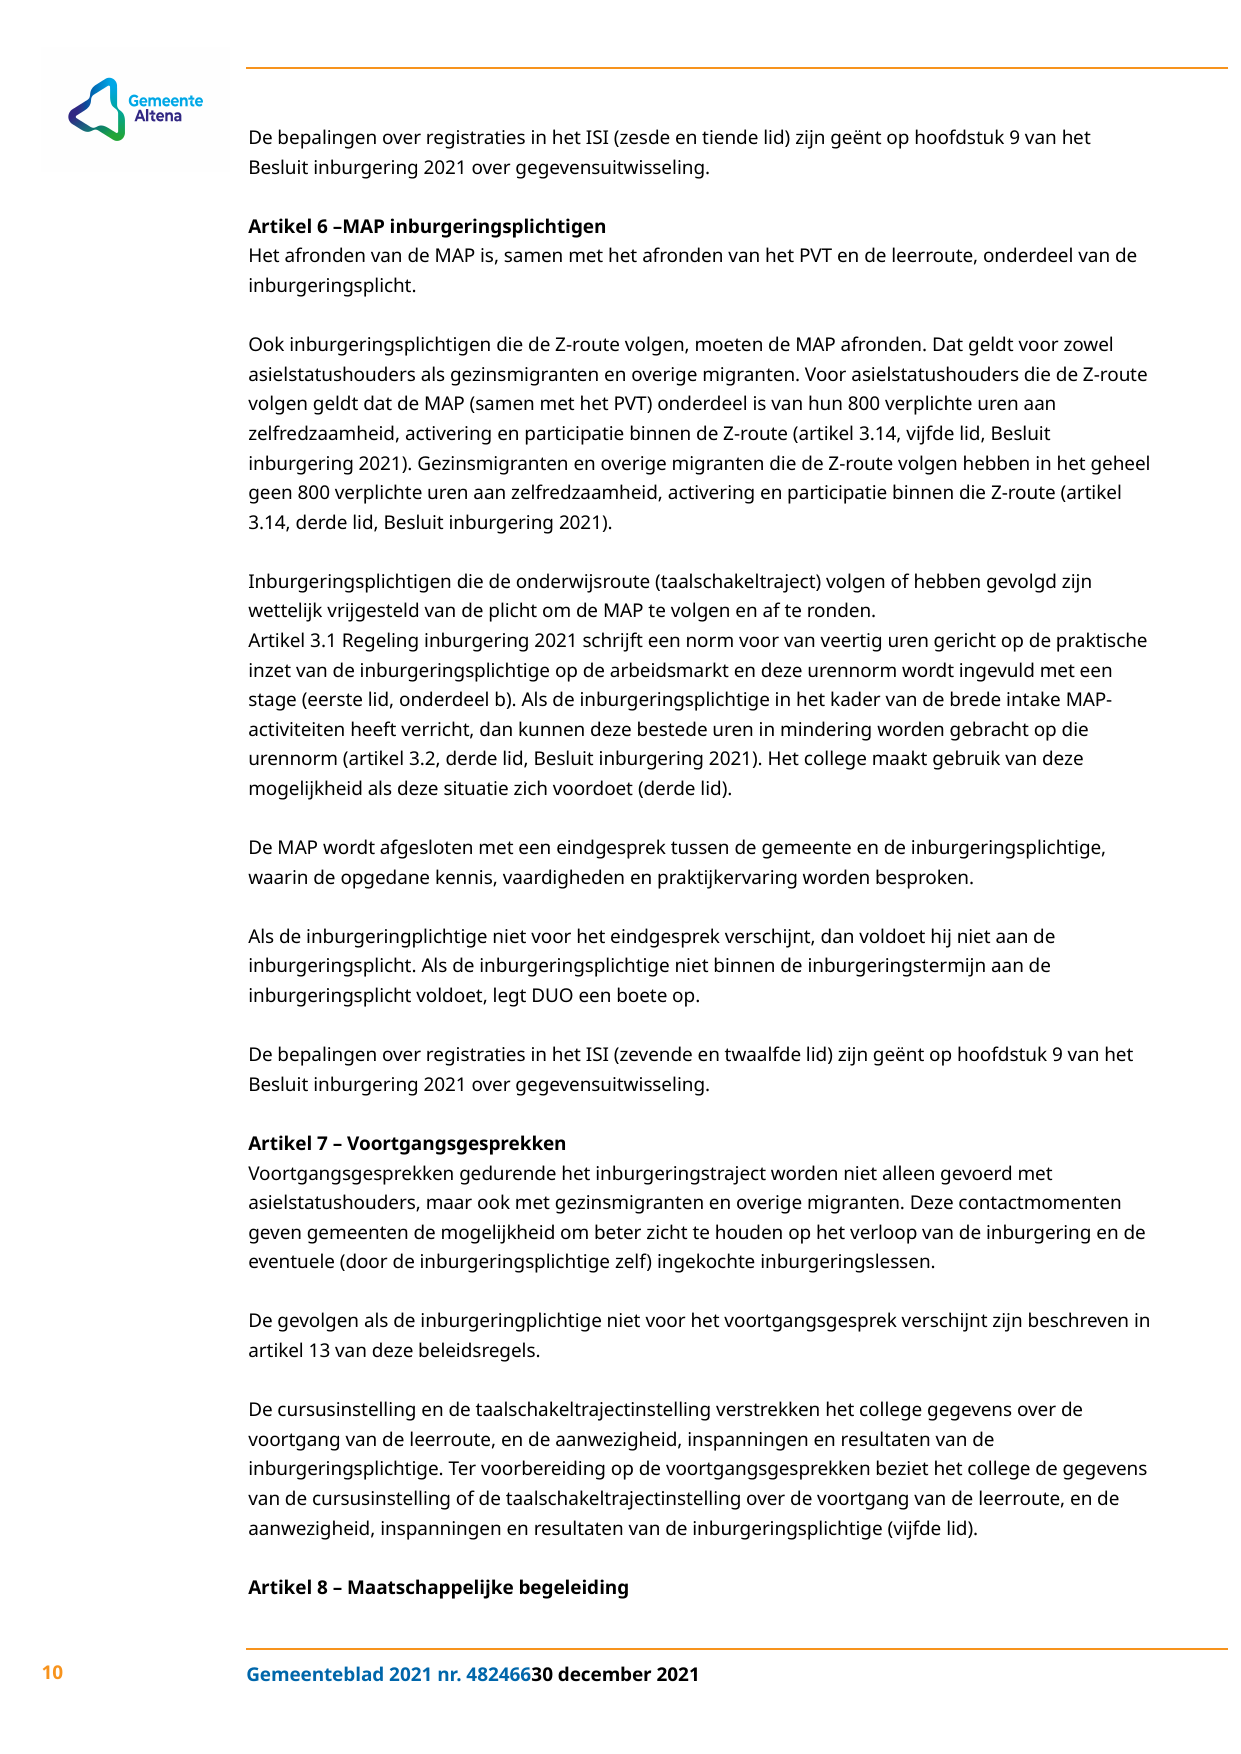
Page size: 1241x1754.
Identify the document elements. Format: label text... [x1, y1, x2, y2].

text Artikel 6 –MAP inburgeringsplichtigen [248, 213, 1152, 239]
text Artikel 3.1 Regeling inburgering 2021 schrijft een norm voor van veertig uren gericht op de praktische inzet van de inburgeringsplichtige op de arbeidsmarkt en deze urennorm wordt ingevuld met een stage (eerste lid, onderdeel b). Als de inburgeringsplichtige in het kader van de brede intake MAP-activiteiten heeft verricht, dan kunnen deze bestede uren in mindering worden gebracht op die urennorm (artikel 3.2, derde lid, Besluit inburgering 2021). Het college maakt gebruik van deze mogelijkheid als deze situatie zich voordoet (derde lid). [248, 627, 1152, 801]
text De bepalingen over registraties in het ISI (zesde en tiende lid) zijn geënt op hoofdstuk 9 van het Besluit inburgering 2021 over gegevensuitwisseling. [248, 124, 1152, 180]
text Inburgeringsplichtigen die de onderwijsroute (taalschakeltraject) volgen of hebben gevolgd zijn wettelijk vrijgesteld van de plicht om de MAP te volgen en af te ronden. [248, 568, 1152, 623]
text Artikel 8 – Maatschappelijke begeleiding [248, 1574, 1152, 1600]
text De bepalingen over registraties in het ISI (zevende en twaalfde lid) zijn geënt op hoofdstuk 9 van het Besluit inburgering 2021 over gegevensuitwisseling. [248, 1041, 1152, 1097]
text De cursusinstelling en de taalschakeltrajectinstelling verstrekken het college gegevens over de voortgang van de leerroute, en de aanwezigheid, inspanningen en resultaten van de inburgeringsplichtige. Ter voorbereiding op de voortgangsgesprekken beziet het college de gegevens van de cursusinstelling of de taalschakeltrajectinstelling over de voortgang van de leerroute, en de aanwezigheid, inspanningen en resultaten van de inburgeringsplichtige (vijfde lid). [248, 1396, 1152, 1541]
text De MAP wordt afgesloten met een eindgesprek tussen de gemeente en de inburgeringsplichtige, waarin de opgedane kennis, vaardigheden en praktijkervaring worden besproken. [248, 834, 1152, 890]
text Als de inburgeringplichtige niet voor het eindgesprek verschijnt, dan voldoet hij niet aan de inburgeringsplicht. Als de inburgeringsplichtige niet binnen de inburgeringstermijn aan de inburgeringsplicht voldoet, legt DUO een boete op. [248, 923, 1152, 1008]
text Ook inburgeringsplichtigen die de Z-route volgen, moeten de MAP afronden. Dat geldt voor zowel asielstatushouders als gezinsmigranten en overige migranten. Voor asielstatushouders die de Z-route volgen geldt dat de MAP (samen met het PVT) onderdeel is van hun 800 verplichte uren aan zelfredzaamheid, activering en participatie binnen de Z-route (artikel 3.14, vijfde lid, Besluit inburgering 2021). Gezinsmigranten en overige migranten die de Z-route volgen hebben in het geheel geen 800 verplichte uren aan zelfredzaamheid, activering en participatie binnen die Z-route (artikel 3.14, derde lid, Besluit inburgering 2021). [248, 331, 1152, 535]
text Voortgangsgesprekken gedurende het inburgeringstraject worden niet alleen gevoerd met asielstatushouders, maar ook met gezinsmigranten en overige migranten. Deze contactmomenten geven gemeenten de mogelijkheid om beter zicht te houden op het verloop van de inburgering en de eventuele (door de inburgeringsplichtige zelf) ingekochte inburgeringslessen. [248, 1160, 1152, 1274]
picture [41, 47, 231, 172]
text Artikel 7 – Voortgangsgesprekken [248, 1130, 1152, 1156]
text Het afronden van de MAP is, samen met het afronden van het PVT en de leerroute, onderdeel van de inburgeringsplicht. [248, 243, 1152, 298]
text De gevolgen als de inburgeringplichtige niet voor het voortgangsgesprek verschijnt zijn beschreven in artikel 13 van deze beleidsregels. [248, 1308, 1152, 1363]
